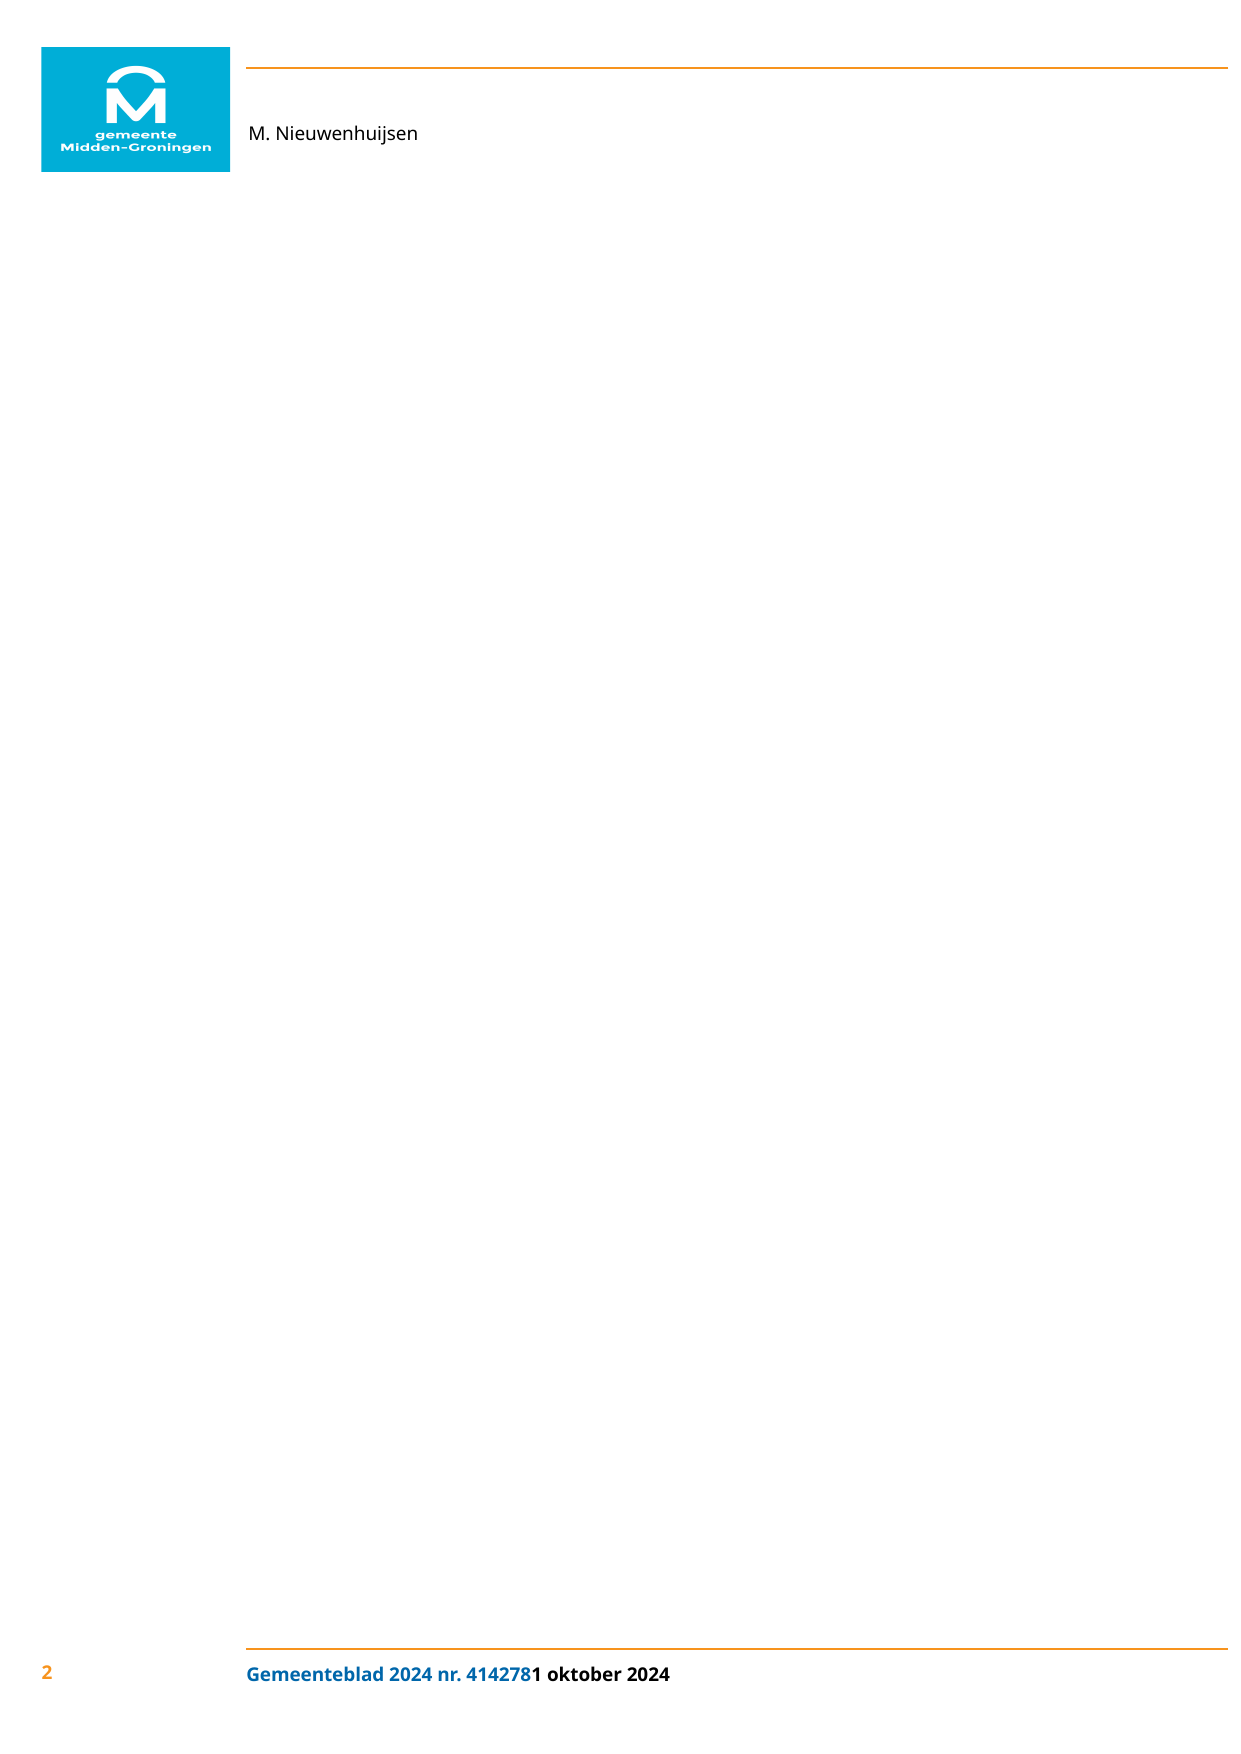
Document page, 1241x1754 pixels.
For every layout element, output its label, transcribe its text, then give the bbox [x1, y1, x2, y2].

picture [108, 66, 164, 82]
picture [184, 146, 190, 153]
text M. Nieuwenhuijsen [248, 121, 1152, 146]
picture [107, 89, 165, 122]
